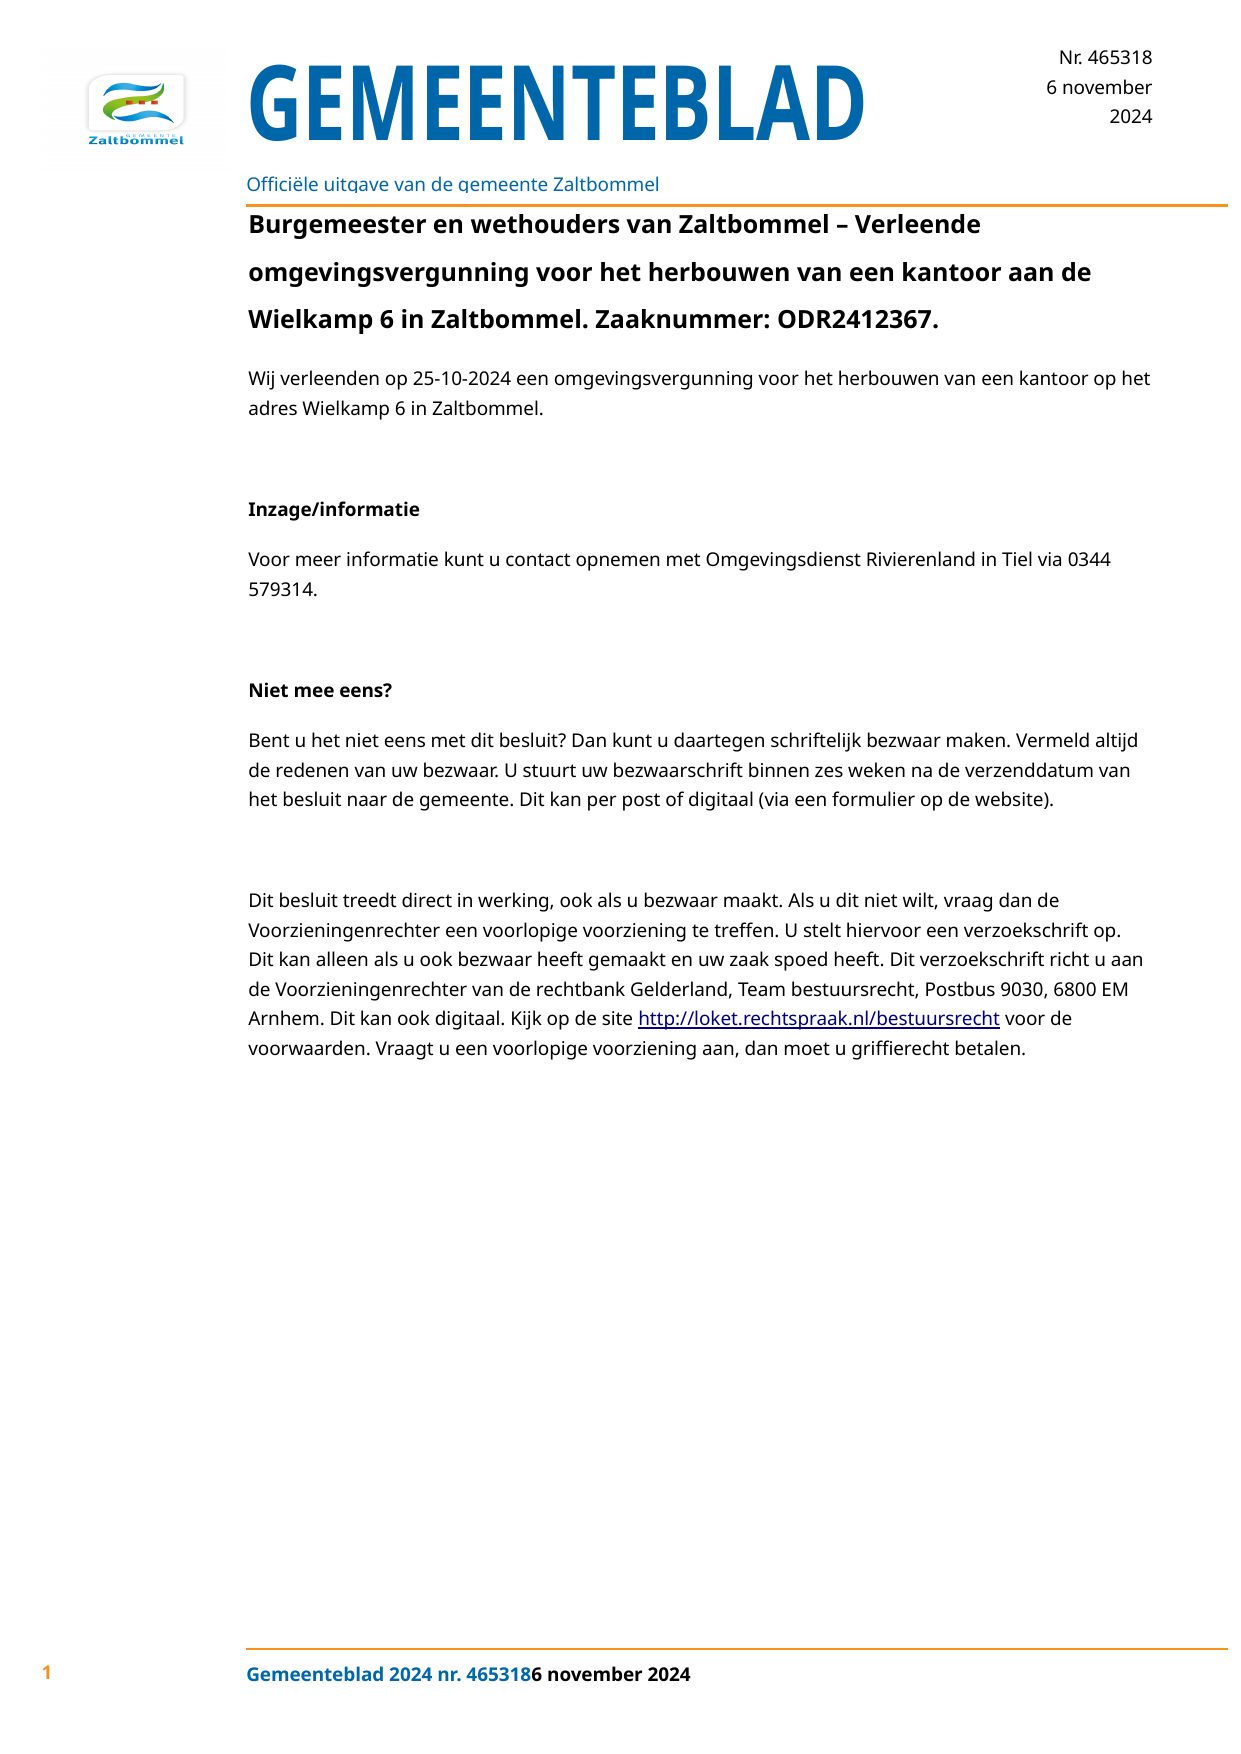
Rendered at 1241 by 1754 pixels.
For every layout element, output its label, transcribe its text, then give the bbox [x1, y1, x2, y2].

picture [41, 47, 231, 172]
text Dit besluit treedt direct in werking, ook als u bezwaar maakt. Als u dit niet wilt, vraag dan de Voorzieningenrechter een voorlopige voorziening te treffen. U stelt hiervoor een verzoekschrift op. Dit kan alleen als u ook bezwaar heeft gemaakt en uw zaak spoed heeft. Dit verzoekschrift richt u aan de Voorzieningenrechter van de rechtbank Gelderland, Team bestuursrecht, Postbus 9030, 6800 EM Arnhem. Dit kan ook digitaal. Kijk op de site http://loket.rechtspraak.nl/bestuursrecht voor de voorwaarden. Vraagt u een voorlopige voorziening aan, dan moet u griffierecht betalen. [248, 887, 1152, 1061]
text Wij verleenden op 25-10-2024 een omgevingsvergunning voor het herbouwen van een kantoor op het adres Wielkamp 6 in Zaltbommel. [248, 366, 1152, 421]
text Voor meer informatie kunt u contact opnemen met Omgevingsdienst Rivierenland in Tiel via 0344 579314. [248, 546, 1152, 602]
text Bent u het niet eens met dit besluit? Dan kunt u daartegen schriftelijk bezwaar maken. Vermeld altijd de redenen van uw bezwaar. U stuurt uw bezwaarschrift binnen zes weken na de verzenddatum van het besluit naar de gemeente. Dit kan per post of digitaal (via een formulier op de website). [248, 727, 1152, 812]
text Inzage/informatie [248, 496, 1152, 522]
text Burgemeester en wethouders van Zaltbommel – Verleende omgevingsvergunning voor het herbouwen van een kantoor aan de Wielkamp 6 in Zaltbommel. Zaaknummer: ODR2412367. [248, 207, 1152, 336]
text Niet mee eens? [248, 677, 1152, 702]
